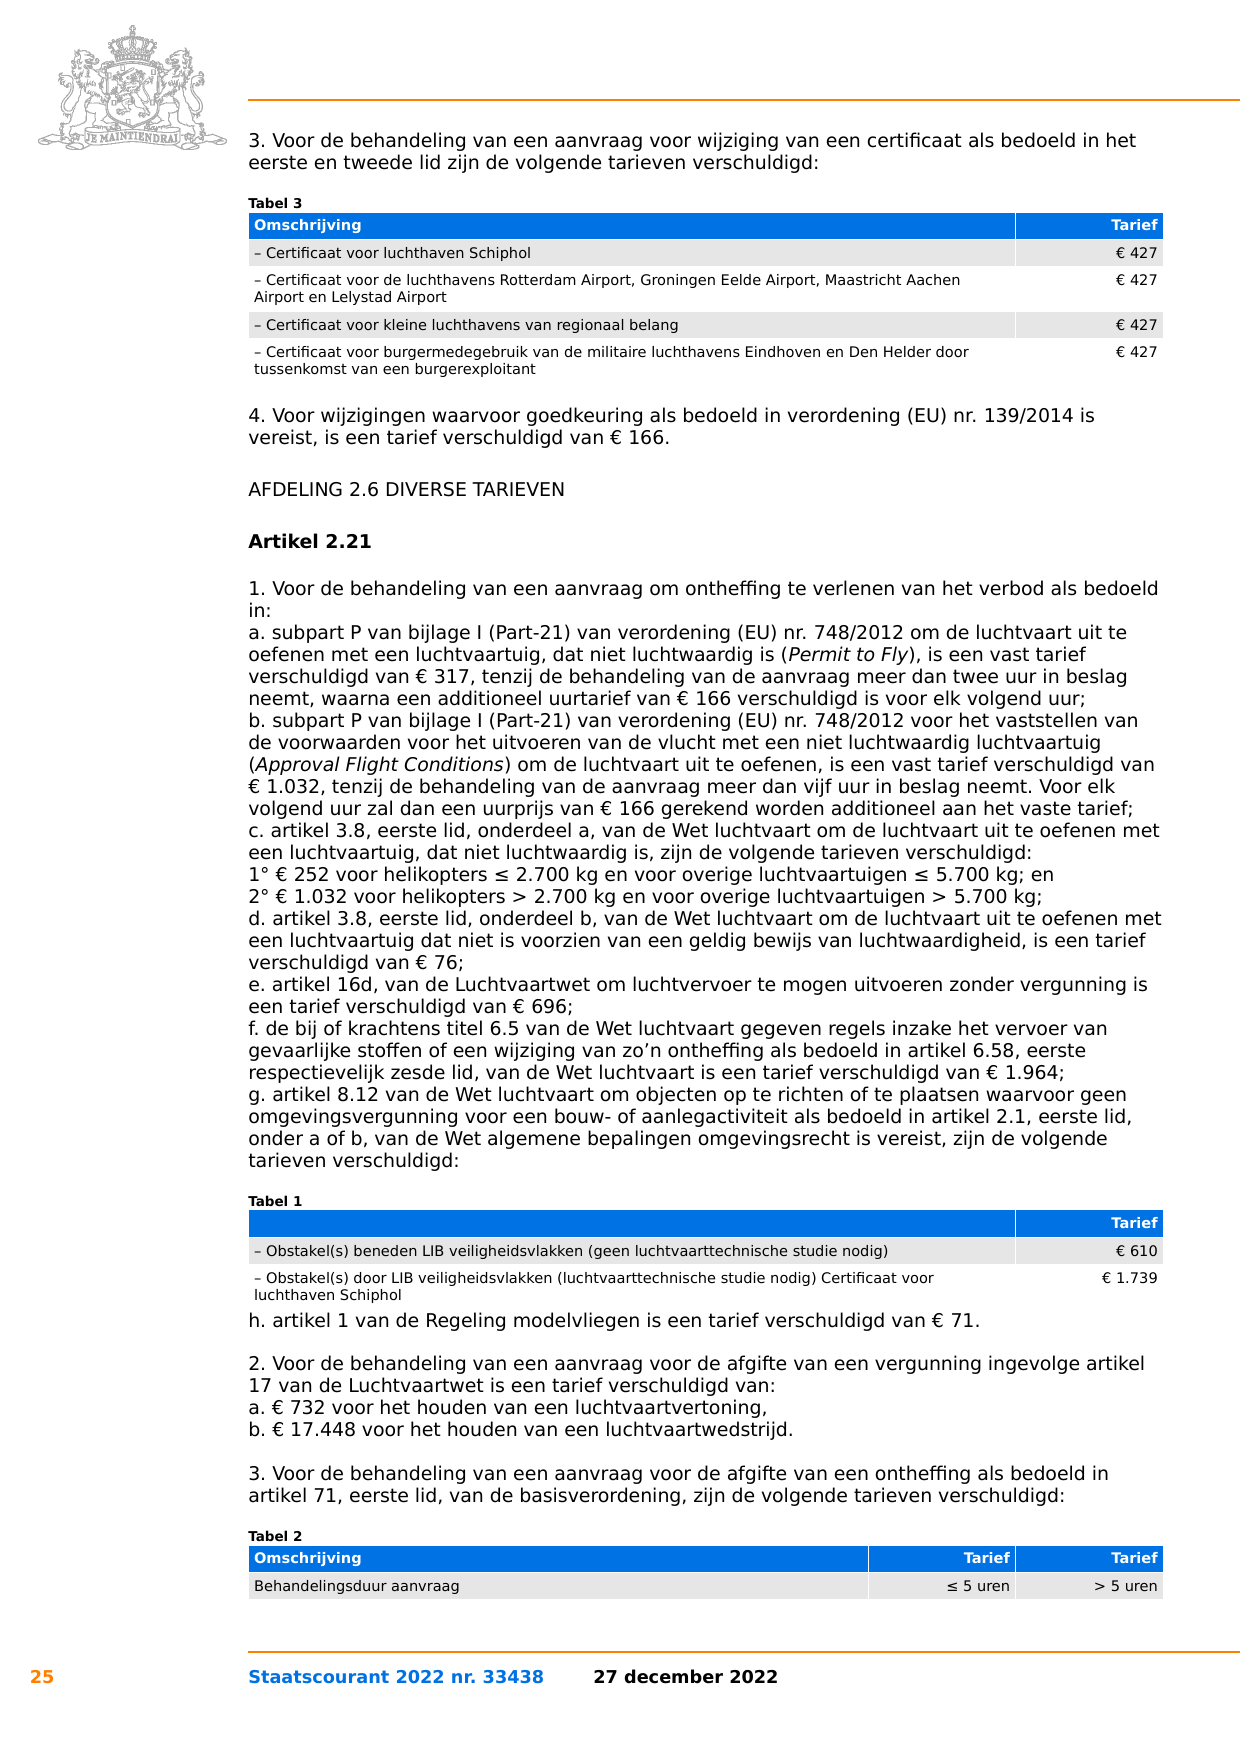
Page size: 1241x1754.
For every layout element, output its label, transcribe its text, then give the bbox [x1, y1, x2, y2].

table_cell Omschrijving [249, 1546, 868, 1572]
table_cell > 5 uren [1016, 1573, 1163, 1599]
table_cell Tarief [869, 1546, 1015, 1572]
text d. artikel 3.8, eerste lid, onderdeel b, van de Wet luchtvaart om de luchtvaart uit te oefenen met een luchtvaartuig dat niet is voorzien van een geldig bewijs van luchtwaardigheid, is een tarief verschuldigd van € 76; [248, 908, 1163, 974]
text 1° € 252 voor helikopters ≤ 2.700 kg en voor overige luchtvaartuigen ≤ 5.700 kg; en [248, 864, 1163, 886]
picture [38, 25, 227, 150]
table_header Tabel 3 [248, 196, 1163, 211]
text b. € 17.448 voor het houden van een luchtvaartwedstrijd. [248, 1419, 1163, 1441]
table_cell – Certificaat voor luchthaven Schiphol [249, 240, 1015, 266]
text h. artikel 1 van de Regeling modelvliegen is een tarief verschuldigd van € 71. [248, 1310, 1163, 1331]
text 3. Voor de behandeling van een aanvraag voor de afgifte van een ontheffing als bedoeld in artikel 71, eerste lid, van de basisverordening, zijn de volgende tarieven verschuldigd: [248, 1463, 1163, 1507]
table_cell € 1.739 [1016, 1265, 1163, 1308]
table_cell € 427 [1016, 339, 1163, 382]
table_header Tabel 1 [248, 1194, 1163, 1209]
table_cell Tarief [1016, 1210, 1163, 1237]
table_cell [249, 1210, 1015, 1237]
text e. artikel 16d, van de Luchtvaartwet om luchtvervoer te mogen uitvoeren zonder vergunning is een tarief verschuldigd van € 696; [248, 974, 1163, 1018]
table_cell ≤ 5 uren [869, 1573, 1015, 1599]
text b. subpart P van bijlage I (Part-21) van verordening (EU) nr. 748/2012 voor het vaststellen van de voorwaarden voor het uitvoeren van de vlucht met een niet luchtwaardig luchtvaartuig (Approval Flight Conditions) om de luchtvaart uit te oefenen, is een vast tarief verschuldigd van € 1.032, tenzij de behandeling van de aanvraag meer dan vijf uur in beslag neemt. Voor elk volgend uur zal dan een uurprijs van € 166 gerekend worden additioneel aan het vaste tarief; [248, 710, 1163, 820]
subtitle AFDELING 2.6 DIVERSE TARIEVEN [248, 479, 1163, 501]
table_cell € 427 [1016, 312, 1163, 338]
text a. € 732 voor het houden van een luchtvaartvertoning, [248, 1397, 1163, 1419]
table_header Tabel 2 [248, 1529, 1163, 1545]
table_cell € 610 [1016, 1238, 1163, 1264]
table_cell Tarief [1016, 213, 1163, 239]
text 3. Voor de behandeling van een aanvraag voor wijziging van een certificaat als bedoeld in het eerste en tweede lid zijn de volgende tarieven verschuldigd: [248, 130, 1163, 174]
table_cell – Obstakel(s) door LIB veiligheidsvlakken (luchtvaarttechnische studie nodig) Certificaat voor luchthaven Schiphol [249, 1265, 1015, 1308]
table_cell – Certificaat voor kleine luchthavens van regionaal belang [249, 312, 1015, 338]
table_cell – Certificaat voor de luchthavens Rotterdam Airport, Groningen Eelde Airport, Maastricht Aachen Airport en Lelystad Airport [249, 267, 1015, 311]
table_cell – Certificaat voor burgermedegebruik van de militaire luchthavens Eindhoven en Den Helder door tussenkomst van een burgerexploitant [249, 339, 1015, 382]
text g. artikel 8.12 van de Wet luchtvaart om objecten op te richten of te plaatsen waarvoor geen omgevingsvergunning voor een bouw- of aanlegactiviteit als bedoeld in artikel 2.1, eerste lid, onder a of b, van de Wet algemene bepalingen omgevingsrecht is vereist, zijn de volgende tarieven verschuldigd: [248, 1084, 1163, 1172]
subtitle Artikel 2.21 [248, 531, 1163, 553]
table_cell Omschrijving [249, 213, 1015, 239]
table_cell Behandelingsduur aanvraag [249, 1573, 868, 1599]
text f. de bij of krachtens titel 6.5 van de Wet luchtvaart gegeven regels inzake het vervoer van gevaarlijke stoffen of een wijziging van zo’n ontheffing als bedoeld in artikel 6.58, eerste respectievelijk zesde lid, van de Wet luchtvaart is een tarief verschuldigd van € 1.964; [248, 1018, 1163, 1084]
table_cell € 427 [1016, 240, 1163, 266]
text 2° € 1.032 voor helikopters > 2.700 kg en voor overige luchtvaartuigen > 5.700 kg; [248, 886, 1163, 908]
table_cell € 427 [1016, 267, 1163, 311]
text 2. Voor de behandeling van een aanvraag voor de afgifte van een vergunning ingevolge artikel 17 van de Luchtvaartwet is een tarief verschuldigd van: [248, 1353, 1163, 1397]
table_cell – Obstakel(s) beneden LIB veiligheidsvlakken (geen luchtvaarttechnische studie nodig) [249, 1238, 1015, 1264]
text a. subpart P van bijlage I (Part-21) van verordening (EU) nr. 748/2012 om de luchtvaart uit te oefenen met een luchtvaartuig, dat niet luchtwaardig is (Permit to Fly), is een vast tarief verschuldigd van € 317, tenzij de behandeling van de aanvraag meer dan twee uur in beslag neemt, waarna een additioneel uurtarief van € 166 verschuldigd is voor elk volgend uur; [248, 622, 1163, 710]
text c. artikel 3.8, eerste lid, onderdeel a, van de Wet luchtvaart om de luchtvaart uit te oefenen met een luchtvaartuig, dat niet luchtwaardig is, zijn de volgende tarieven verschuldigd: [248, 820, 1163, 864]
text 1. Voor de behandeling van een aanvraag om ontheffing te verlenen van het verbod als bedoeld in: [248, 578, 1163, 622]
table_cell Tarief [1016, 1546, 1163, 1572]
text 4. Voor wijzigingen waarvoor goedkeuring als bedoeld in verordening (EU) nr. 139/2014 is vereist, is een tarief verschuldigd van € 166. [248, 405, 1163, 449]
